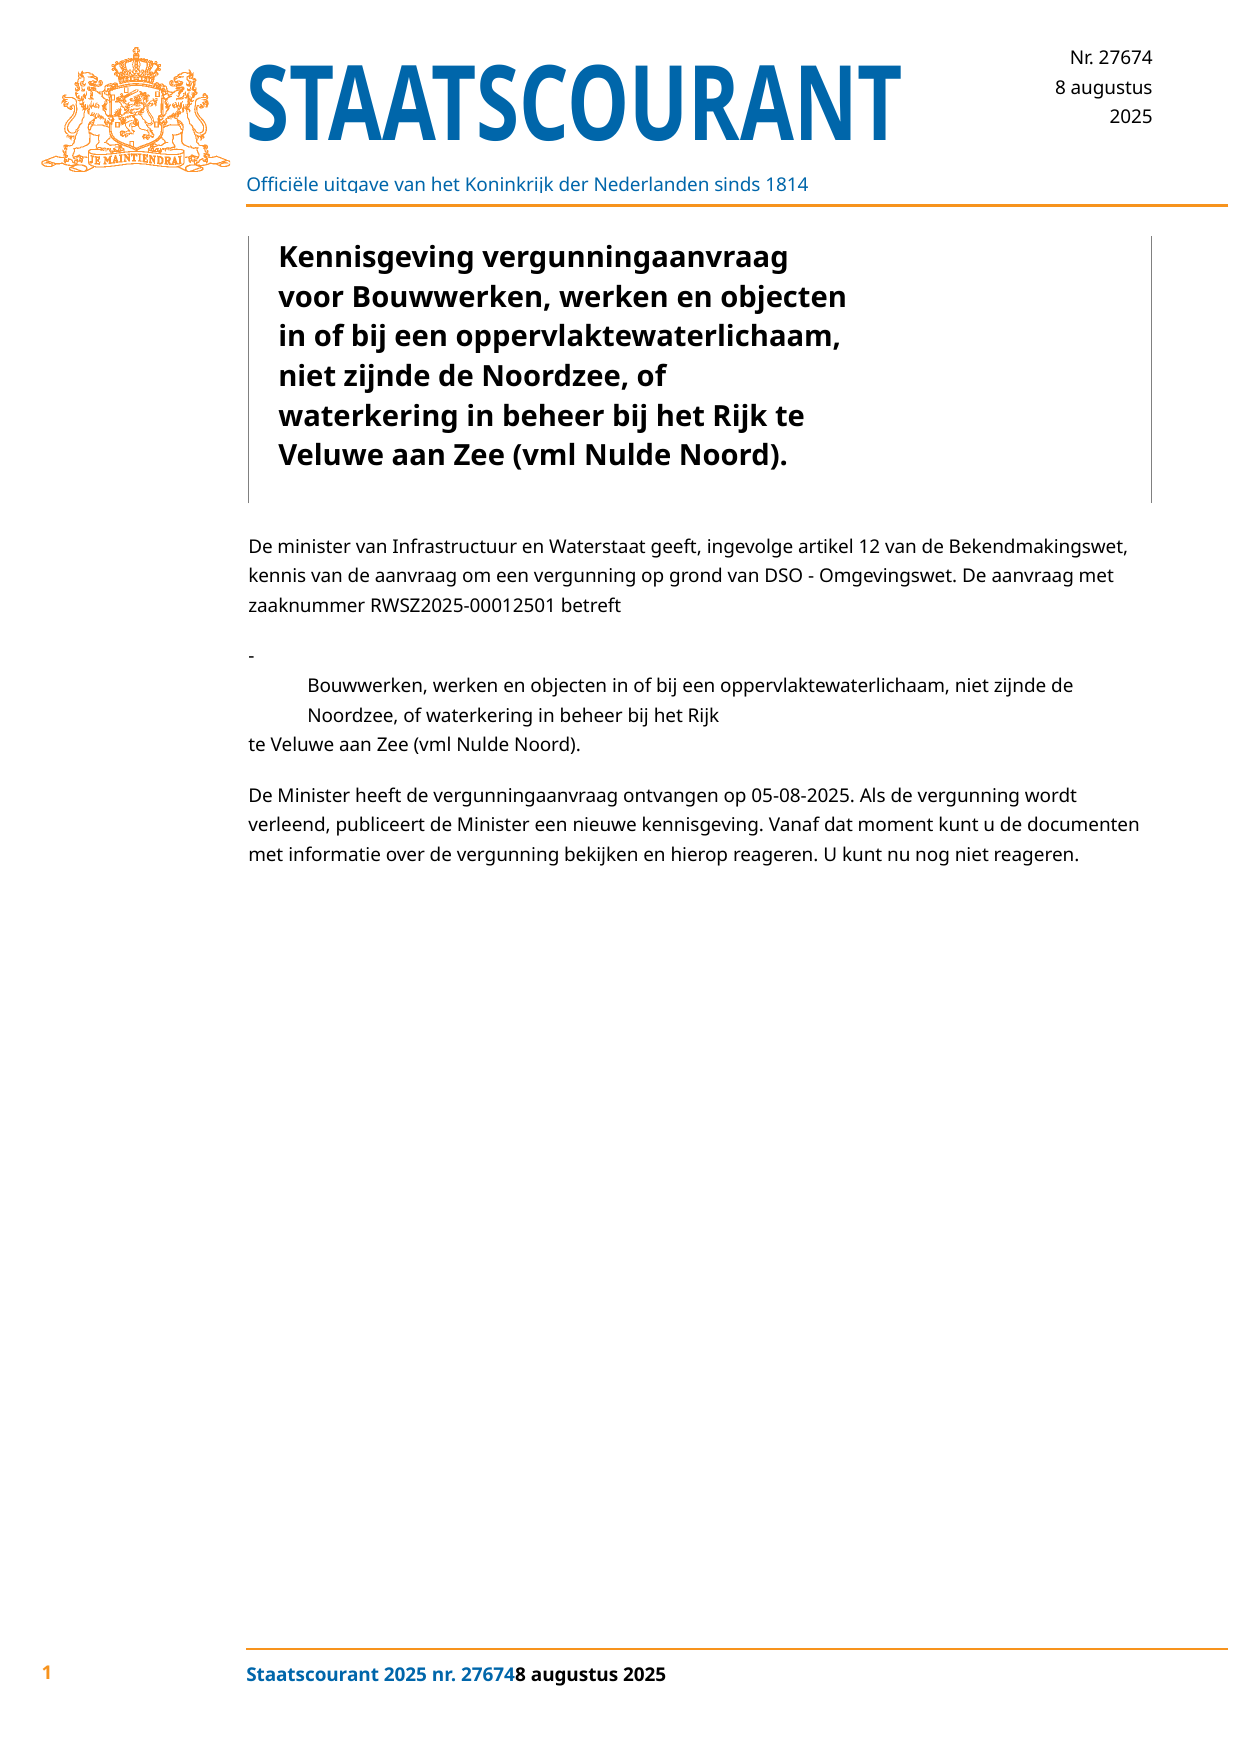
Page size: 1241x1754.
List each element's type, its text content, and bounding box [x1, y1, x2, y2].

text De Minister heeft de vergunningaanvraag ontvangen op 05-08-2025. Als de vergunning wordt verleend, publiceert de Minister een nieuwe kennisgeving. Vanaf dat moment kunt u de documenten met informatie over de vergunning bekijken en hierop reageren. U kunt nu nog niet reageren. [248, 782, 1152, 867]
table_header Kennisgeving vergunningaanvraag voor Bouwwerken, werken en objecten in of bij een oppervlaktewaterlichaam, niet zijnde de Noordzee, of waterkering in beheer bij het Rijk te Veluwe aan Zee (vml Nulde Noord). [249, 236, 850, 503]
picture [912, 236, 1090, 414]
picture [41, 47, 231, 172]
table_header [1090, 236, 1151, 413]
text De minister van Infrastructuur en Waterstaat geeft, ingevolge artikel 12 van de Bekendmakingswet, kennis van de aanvraag om een vergunning op grond van DSO - Omgevingswet. De aanvraag met zaaknummer RWSZ2025-00012501 betreft [248, 533, 1152, 618]
list Bouwwerken, werken en objecten in of bij een oppervlaktewaterlichaam, niet zijnde de Noordzee, of waterkering in beheer bij het Rijk [248, 672, 1152, 727]
table_header [850, 414, 1151, 503]
table_header [850, 236, 912, 413]
text te Veluwe aan Zee (vml Nulde Noord). [248, 731, 1152, 757]
